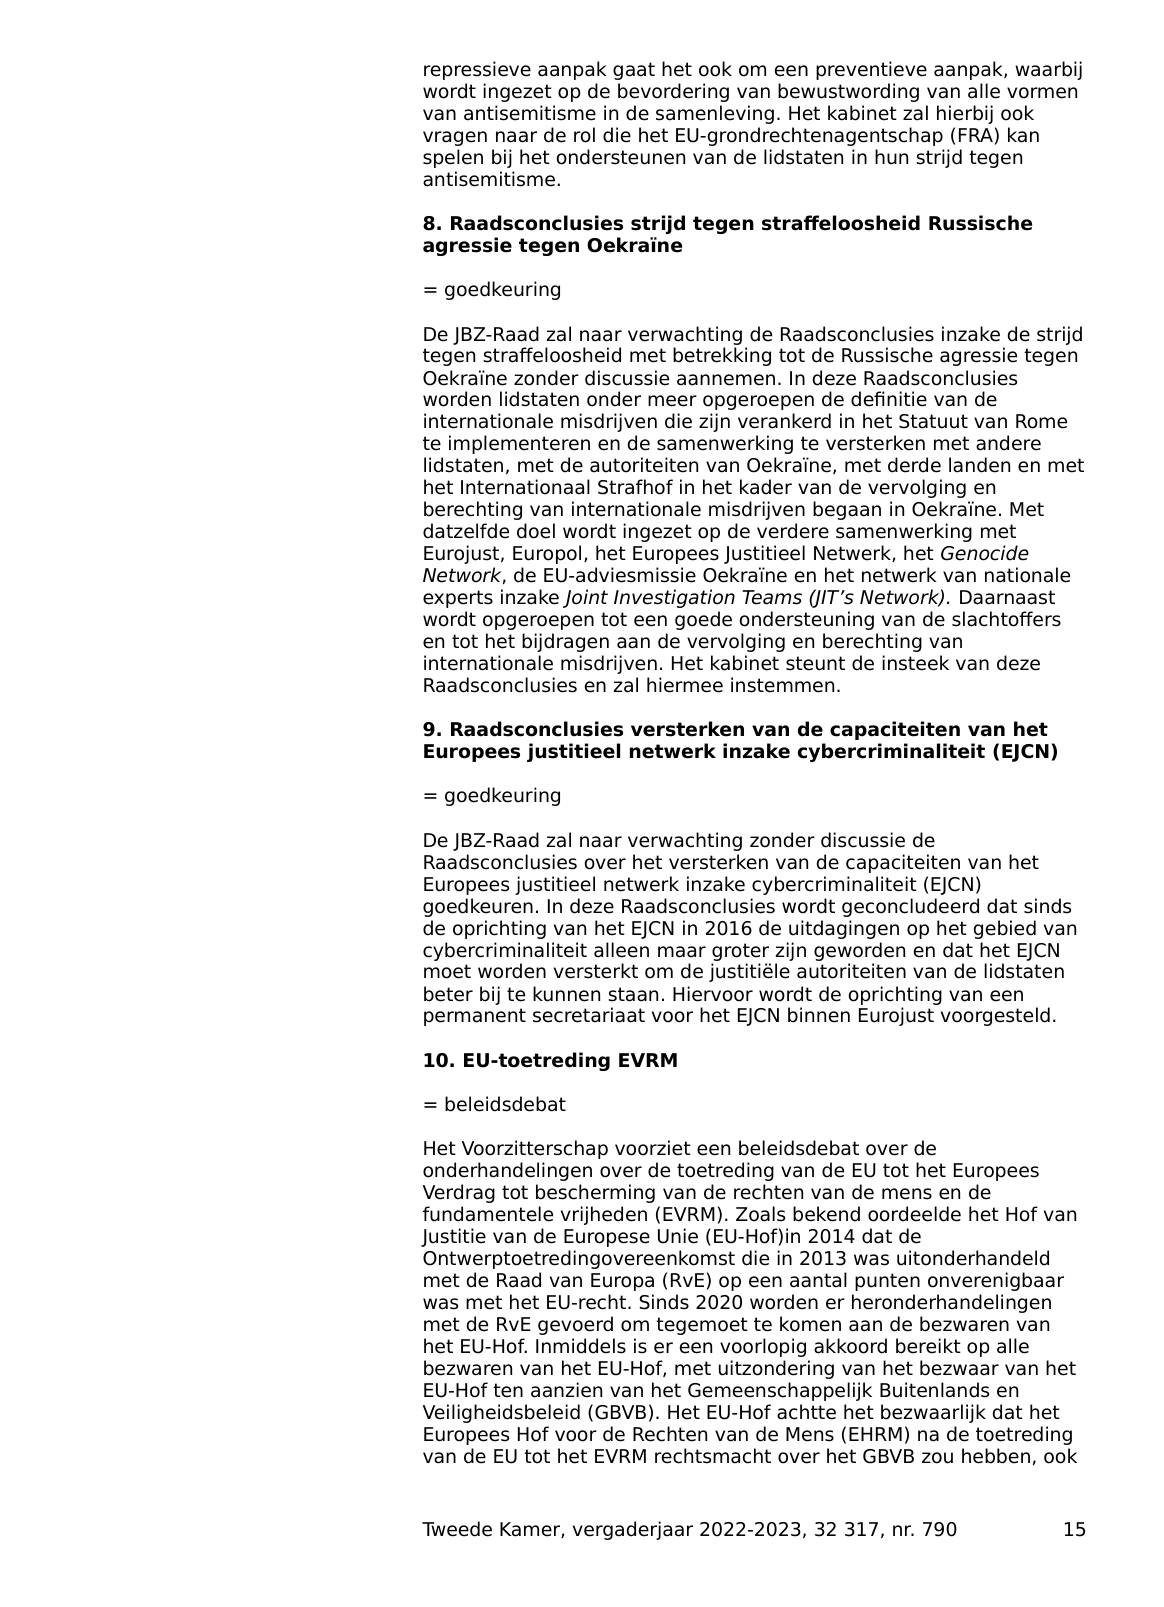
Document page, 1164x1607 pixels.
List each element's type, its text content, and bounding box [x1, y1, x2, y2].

text Het Voorzitterschap voorziet een beleidsdebat over de onderhandelingen over de toetreding van de EU tot het Europees Verdrag tot bescherming van de rechten van de mens en de fundamentele vrijheden (EVRM). Zoals bekend oordeelde het Hof van Justitie van de Europese Unie (EU-Hof)in 2014 dat de Ontwerptoetredingovereenkomst die in 2013 was uitonderhandeld met de Raad van Europa (RvE) op een aantal punten onverenigbaar was met het EU-recht. Sinds 2020 worden er heronderhandelingen met de RvE gevoerd om tegemoet te komen aan de bezwaren van het EU-Hof. Inmiddels is er een voorlopig akkoord bereikt op alle bezwaren van het EU-Hof, met uitzondering van het bezwaar van het EU-Hof ten aanzien van het Gemeenschappelijk Buitenlands en Veiligheidsbeleid (GBVB). Het EU-Hof achtte het bezwaarlijk dat het Europees Hof voor de Rechten van de Mens (EHRM) na de toetreding van de EU tot het EVRM rechtsmacht over het GBVB zou hebben, ook [422, 1138, 1087, 1468]
text repressieve aanpak gaat het ook om een preventieve aanpak, waarbij wordt ingezet op de bevordering van bewustwording van alle vormen van antisemitisme in de samenleving. Het kabinet zal hierbij ook vragen naar de rol die het EU-grondrechtenagentschap (FRA) kan spelen bij het ondersteunen van de lidstaten in hun strijd tegen antisemitisme. [422, 59, 1087, 191]
text De JBZ-Raad zal naar verwachting zonder discussie de Raadsconclusies over het versterken van de capaciteiten van het Europees justitieel netwerk inzake cybercriminaliteit (EJCN) goedkeuren. In deze Raadsconclusies wordt geconcludeerd dat sinds de oprichting van het EJCN in 2016 de uitdagingen op het gebied van cybercriminaliteit alleen maar groter zijn geworden en dat het EJCN moet worden versterkt om de justitiële autoriteiten van de lidstaten beter bij te kunnen staan. Hiervoor wordt de oprichting van een permanent secretariaat voor het EJCN binnen Eurojust voorgesteld. [422, 829, 1087, 1027]
text De JBZ-Raad zal naar verwachting de Raadsconclusies inzake de strijd tegen straffeloosheid met betrekking tot de Russische agressie tegen Oekraïne zonder discussie aannemen. In deze Raadsconclusies worden lidstaten onder meer opgeroepen de definitie van de internationale misdrijven die zijn verankerd in het Statuut van Rome te implementeren en de samenwerking te versterken met andere lidstaten, met de autoriteiten van Oekraïne, met derde landen en met het Internationaal Strafhof in het kader van de vervolging en berechting van internationale misdrijven begaan in Oekraïne. Met datzelfde doel wordt ingezet op de verdere samenwerking met Eurojust, Europol, het Europees Justitieel Netwerk, het Genocide Network, de EU-adviesmissie Oekraïne en het netwerk van nationale experts inzake Joint Investigation Teams (JIT’s Network). Daarnaast wordt opgeroepen tot een goede ondersteuning van de slachtoffers en tot het bijdragen aan de vervolging en berechting van internationale misdrijven. Het kabinet steunt de insteek van deze Raadsconclusies en zal hiermee instemmen. [422, 323, 1087, 697]
text = goedkeuring [422, 785, 1087, 807]
text = beleidsdebat [422, 1094, 1087, 1116]
subtitle 8. Raadsconclusies strijd tegen straffeloosheid Russische agressie tegen Oekraïne [422, 213, 1087, 257]
subtitle 10. EU-toetreding EVRM [422, 1049, 1087, 1072]
subtitle 9. Raadsconclusies versterken van de capaciteiten van het Europees justitieel netwerk inzake cybercriminaliteit (EJCN) [422, 719, 1087, 763]
text = goedkeuring [422, 279, 1087, 301]
